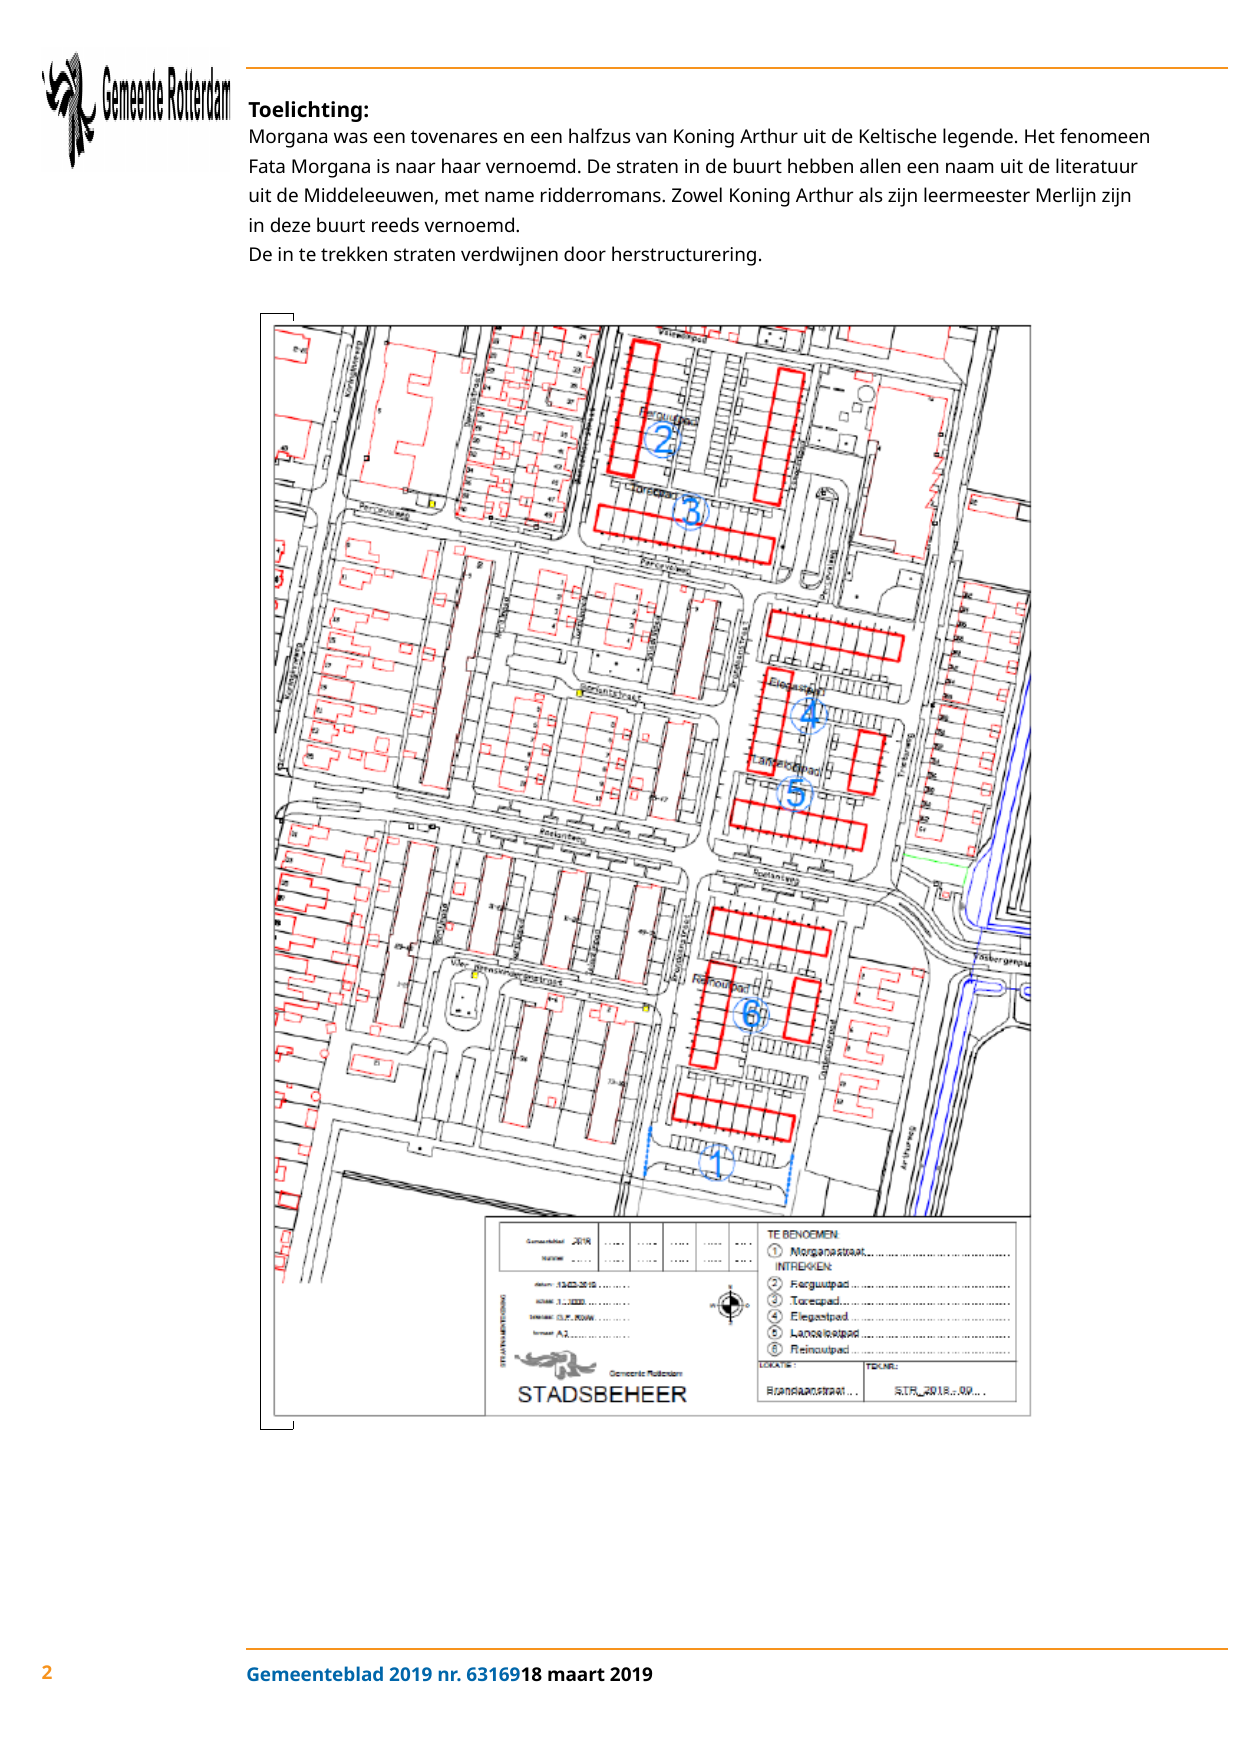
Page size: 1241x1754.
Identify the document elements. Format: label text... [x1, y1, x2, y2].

text Toelichting: [248, 95, 1152, 123]
text Morgana was een tovenares en een halfzus van Koning Arthur uit de Keltische legende. Het fenomeen Fata Morgana is naar haar vernoemd. De straten in de buurt hebben allen een naam uit de literatuur uit de Middeleeuwen, met name ridderromans. Zowel Koning Arthur als zijn leermeester Merlijn zijn in deze buurt reeds vernoemd. [248, 123, 1152, 238]
picture [268, 321, 1037, 1421]
picture [41, 47, 231, 172]
text De in te trekken straten verdwijnen door herstructurering. [248, 242, 1152, 267]
